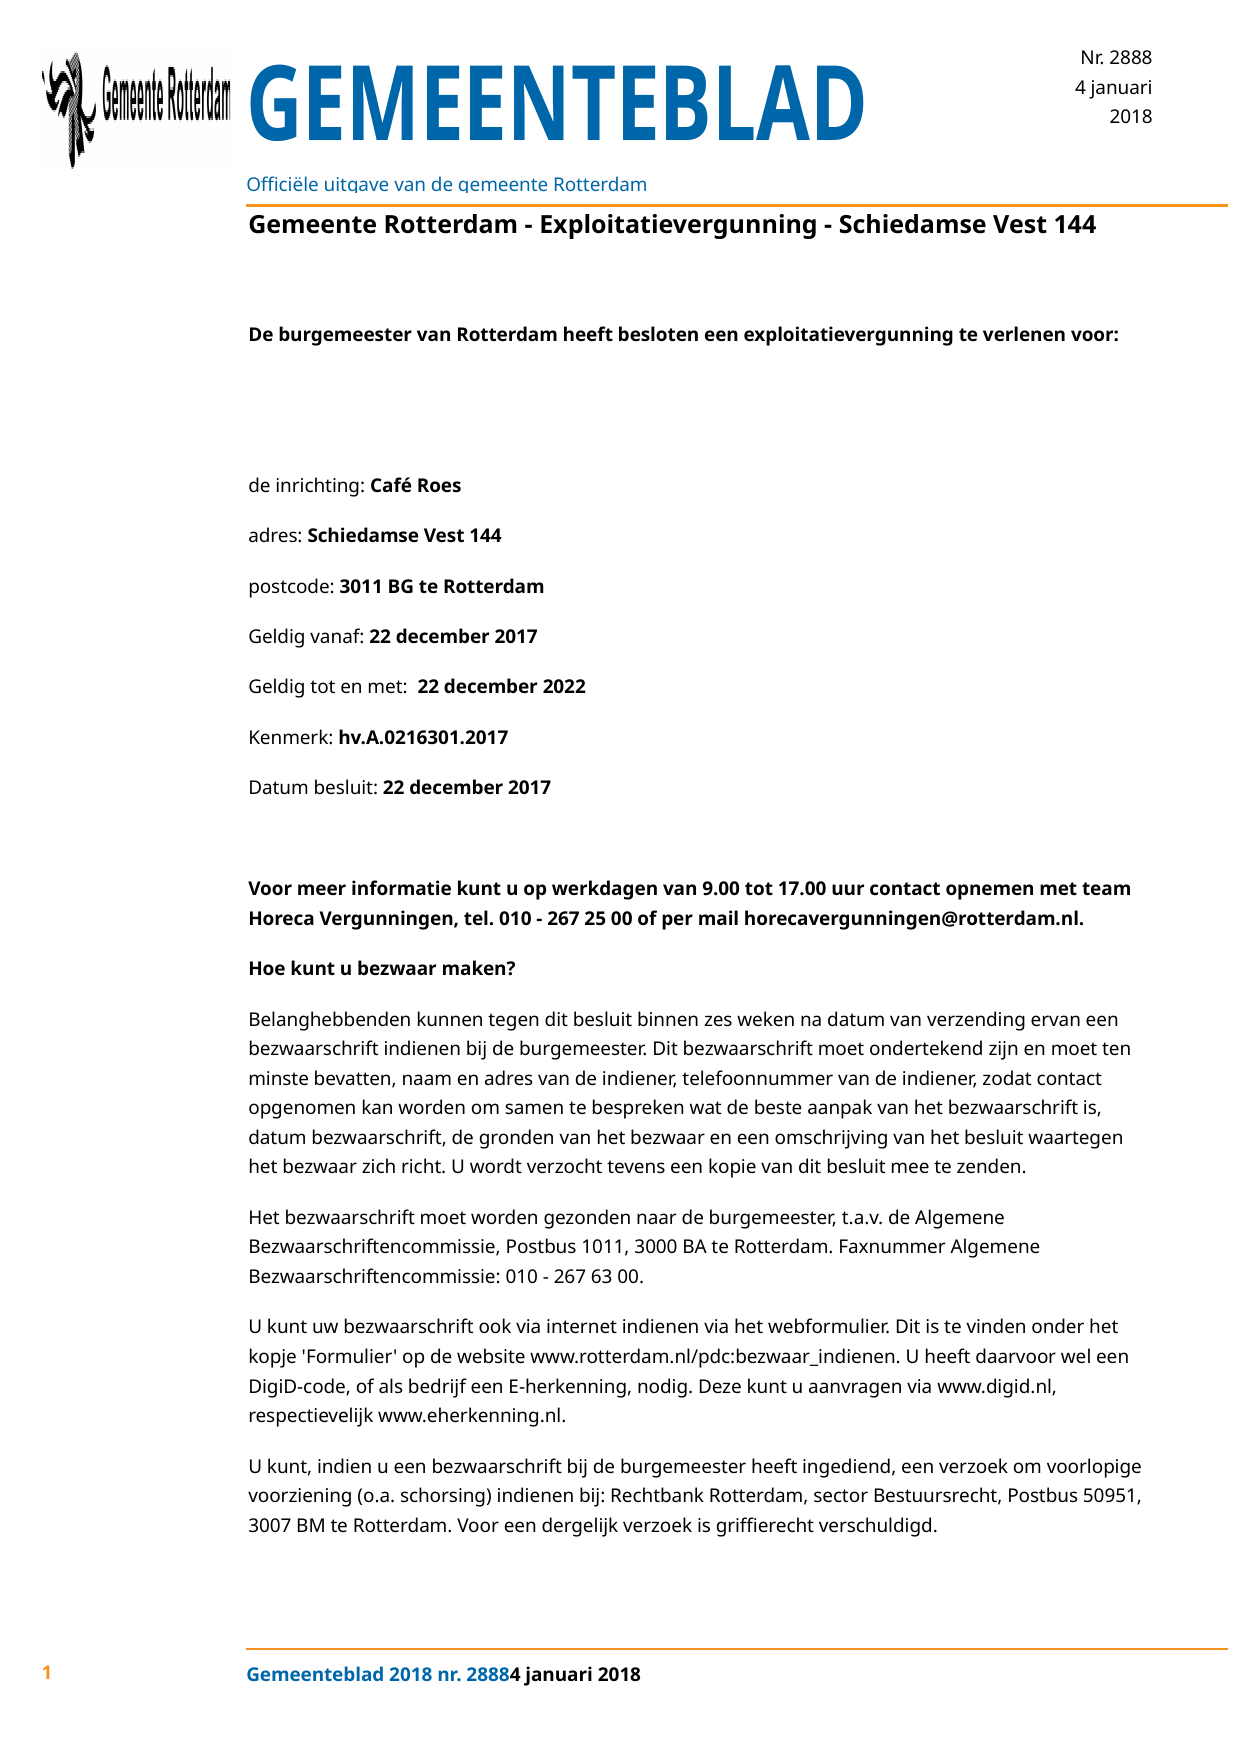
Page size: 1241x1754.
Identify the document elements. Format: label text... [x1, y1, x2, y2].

text de inrichting: Café Roes [248, 472, 1152, 498]
text Kenmerk: hv.A.0216301.2017 [248, 724, 1152, 750]
text adres: Schiedamse Vest 144 [248, 522, 1152, 548]
text Het bezwaarschrift moet worden gezonden naar de burgemeester, t.a.v. de Algemene Bezwaarschriftencommissie, Postbus 1011, 3000 BA te Rotterdam. Faxnummer Algemene Bezwaarschriftencommissie: 010 - 267 63 00. [248, 1204, 1152, 1289]
text U kunt, indien u een bezwaarschrift bij de burgemeester heeft ingediend, een verzoek om voorlopige voorziening (o.a. schorsing) indienen bij: Rechtbank Rotterdam, sector Bestuursrecht, Postbus 50951, 3007 BM te Rotterdam. Voor een dergelijk verzoek is griffierecht verschuldigd. [248, 1453, 1152, 1538]
text Hoe kunt u bezwaar maken? [248, 955, 1152, 981]
text Belanghebbenden kunnen tegen dit besluit binnen zes weken na datum van verzending ervan een bezwaarschrift indienen bij de burgemeester. Dit bezwaarschrift moet ondertekend zijn en moet ten minste bevatten, naam en adres van de indiener, telefoonnummer van de indiener, zodat contact opgenomen kan worden om samen te bespreken wat de beste aanpak van het bezwaarschrift is, datum bezwaarschrift, de gronden van het bezwaar en een omschrijving van het besluit waartegen het bezwaar zich richt. U wordt verzocht tevens een kopie van dit besluit mee te zenden. [248, 1006, 1152, 1179]
text Gemeente Rotterdam - Exploitatievergunning - Schiedamse Vest 144 [248, 207, 1152, 241]
text Datum besluit: 22 december 2017 [248, 774, 1152, 800]
text postcode: 3011 BG te Rotterdam [248, 573, 1152, 598]
text Voor meer informatie kunt u op werkdagen van 9.00 tot 17.00 uur contact opnemen met team Horeca Vergunningen, tel. 010 - 267 25 00 of per mail horecavergunningen@rotterdam.nl. [248, 875, 1152, 931]
text Geldig tot en met: 22 december 2022 [248, 674, 1152, 699]
text U kunt uw bezwaarschrift ook via internet indienen via het webformulier. Dit is te vinden onder het kopje 'Formulier' op de website www.rotterdam.nl/pdc:bezwaar_indienen. U heeft daarvoor wel een DigiD-code, of als bedrijf een E-herkenning, nodig. Deze kunt u aanvragen via www.digid.nl, respectievelijk www.eherkenning.nl. [248, 1314, 1152, 1428]
text De burgemeester van Rotterdam heeft besloten een exploitatievergunning te verlenen voor: [248, 321, 1152, 346]
picture [41, 47, 231, 172]
text Geldig vanaf: 22 december 2017 [248, 623, 1152, 649]
